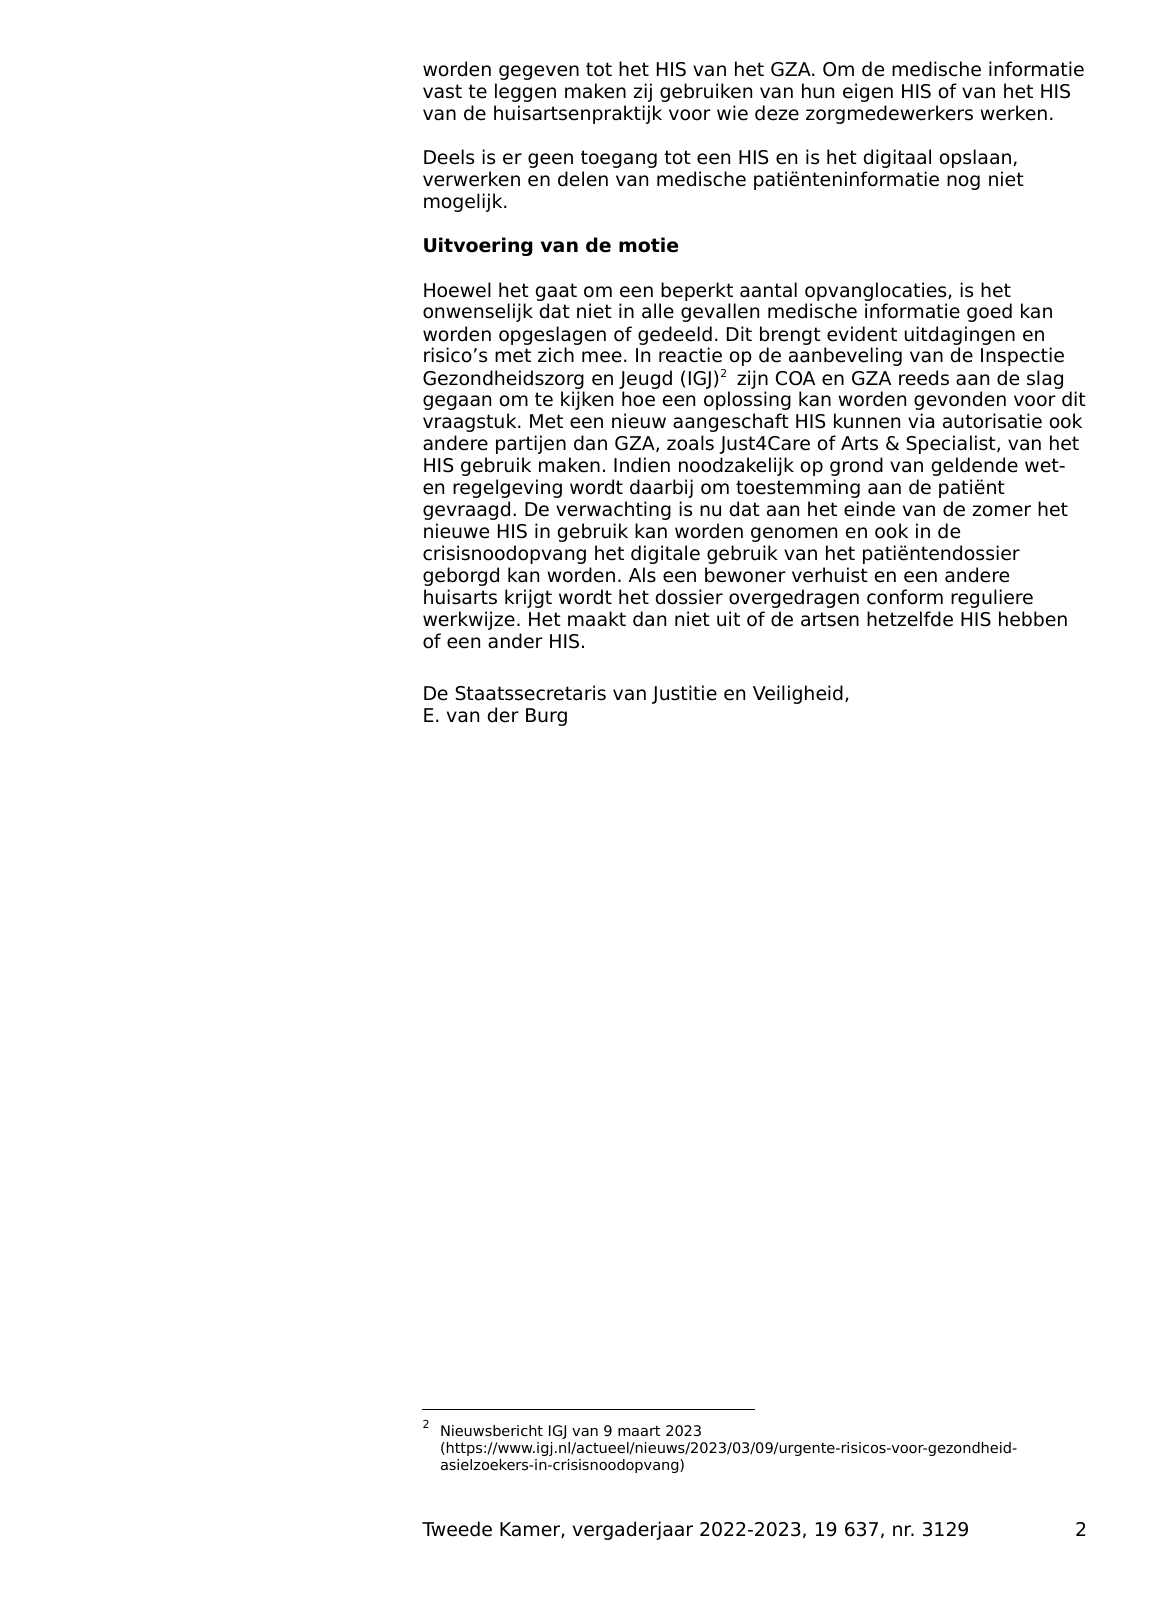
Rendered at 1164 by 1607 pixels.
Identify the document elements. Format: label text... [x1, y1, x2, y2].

text Deels is er geen toegang tot een HIS en is het digitaal opslaan, verwerken en delen van medische patiënteninformatie nog niet mogelijk. [422, 147, 1087, 213]
text Nieuwsbericht IGJ van 9 maart 2023 (https://www.igj.nl/actueel/nieuws/2023/03/09/urgente-risicos-voor-gezondheid-asielzoekers-in-crisisnoodopvang) [422, 1418, 1087, 1474]
text Hoewel het gaat om een beperkt aantal opvanglocaties, is het onwenselijk dat niet in alle gevallen medische informatie goed kan worden opgeslagen of gedeeld. Dit brengt evident uitdagingen en risico’s met zich mee. In reactie op de aanbeveling van de Inspectie Gezondheidszorg en Jeugd (IGJ) zijn COA en GZA reeds aan de slag gegaan om te kijken hoe een oplossing kan worden gevonden voor dit vraagstuk. Met een nieuw aangeschaft HIS kunnen via autorisatie ook andere partijen dan GZA, zoals Just4Care of Arts & Specialist, van het HIS gebruik maken. Indien noodzakelijk op grond van geldende wet- en regelgeving wordt daarbij om toestemming aan de patiënt gevraagd. De verwachting is nu dat aan het einde van de zomer het nieuwe HIS in gebruik kan worden genomen en ook in de crisisnoodopvang het digitale gebruik van het patiëntendossier geborgd kan worden. Als een bewoner verhuist en een andere huisarts krijgt wordt het dossier overgedragen conform reguliere werkwijze. Het maakt dan niet uit of de artsen hetzelfde HIS hebben of een ander HIS. [422, 279, 1087, 653]
subtitle Uitvoering van de motie [422, 235, 1087, 257]
text De Staatssecretaris van Justitie en Veiligheid, E. van der Burg [422, 683, 1087, 727]
text worden gegeven tot het HIS van het GZA. Om de medische informatie vast te leggen maken zij gebruiken van hun eigen HIS of van het HIS van de huisartsenpraktijk voor wie deze zorgmedewerkers werken. [422, 59, 1087, 125]
